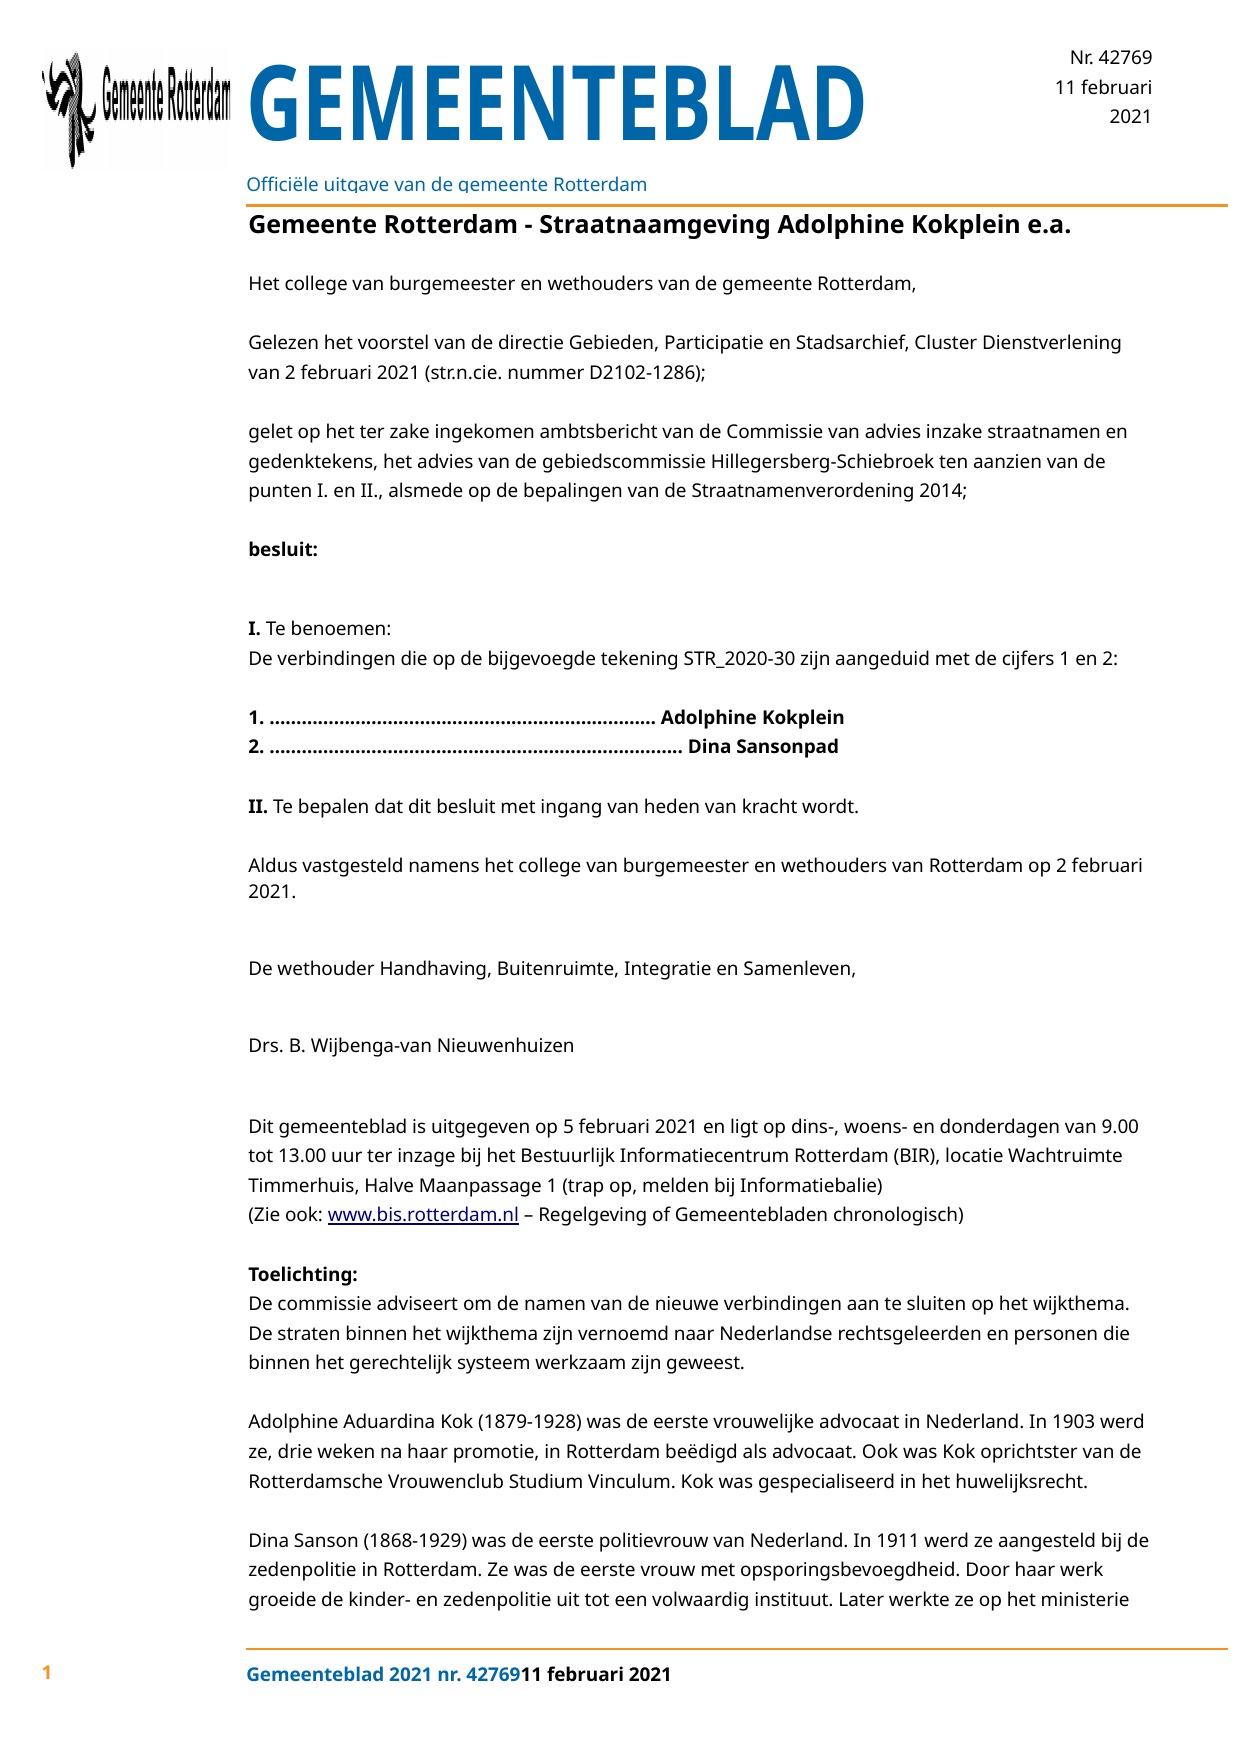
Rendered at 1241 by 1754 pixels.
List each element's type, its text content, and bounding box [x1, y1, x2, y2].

text 1. ……………………………………………………………… Adolphine Kokplein [248, 704, 1152, 730]
text 2. ………………………………………………………………….. Dina Sansonpad [248, 734, 1152, 759]
text (Zie ook: www.bis.rotterdam.nl – Regelgeving of Gemeentebladen chronologisch) [248, 1202, 1152, 1227]
text Het college van burgemeester en wethouders van de gemeente Rotterdam, [248, 270, 1152, 296]
text Dit gemeenteblad is uitgegeven op 5 februari 2021 en ligt op dins-, woens- en donderdagen van 9.00 tot 13.00 uur ter inzage bij het Bestuurlijk Informatiecentrum Rotterdam (BIR), locatie Wachtruimte Timmerhuis, Halve Maanpassage 1 (trap op, melden bij Informatiebalie) [248, 1113, 1152, 1198]
text De commissie adviseert om de namen van de nieuwe verbindingen aan te sluiten op het wijkthema. De straten binnen het wijkthema zijn vernoemd naar Nederlandse rechtsgeleerden en personen die binnen het gerechtelijk systeem werkzaam zijn geweest. [248, 1290, 1152, 1375]
text Dina Sanson (1868-1929) was de eerste politievrouw van Nederland. In 1911 werd ze aangesteld bij de zedenpolitie in Rotterdam. Ze was de eerste vrouw met opsporingsbevoegdheid. Door haar werk groeide de kinder- en zedenpolitie uit tot een volwaardig instituut. Later werkte ze op het ministerie [248, 1527, 1152, 1612]
text Aldus vastgesteld namens het college van burgemeester en wethouders van Rotterdam op 2 februari 2021. [248, 852, 1152, 903]
text Drs. B. Wijbenga-van Nieuwenhuizen [248, 1032, 1152, 1058]
text Toelichting: [248, 1261, 1152, 1286]
text I. Te benoemen: [248, 615, 1152, 641]
text Gelezen het voorstel van de directie Gebieden, Participatie en Stadsarchief, Cluster Dienstverlening van 2 februari 2021 (str.n.cie. nummer D2102-1286); [248, 329, 1152, 385]
text Gemeente Rotterdam - Straatnaamgeving Adolphine Kokplein e.a. [248, 207, 1152, 241]
text De wethouder Handhaving, Buitenruimte, Integratie en Samenleven, [248, 955, 1152, 981]
picture [41, 47, 231, 172]
text besluit: [248, 537, 1152, 562]
text gelet op het ter zake ingekomen ambtsbericht van de Commissie van advies inzake straatnamen en gedenktekens, het advies van de gebiedscommissie Hillegersberg-Schiebroek ten aanzien van de punten I. en II., alsmede op de bepalingen van de Straatnamenverordening 2014; [248, 418, 1152, 503]
text Adolphine Aduardina Kok (1879-1928) was de eerste vrouwelijke advocaat in Nederland. In 1903 werd ze, drie weken na haar promotie, in Rotterdam beëdigd als advocaat. Ook was Kok oprichtster van de Rotterdamsche Vrouwenclub Studium Vinculum. Kok was gespecialiseerd in het huwelijksrecht. [248, 1409, 1152, 1493]
text De verbindingen die op de bijgevoegde tekening STR_2020-30 zijn aangeduid met de cijfers 1 en 2: [248, 645, 1152, 671]
text II. Te bepalen dat dit besluit met ingang van heden van kracht wordt. [248, 793, 1152, 819]
